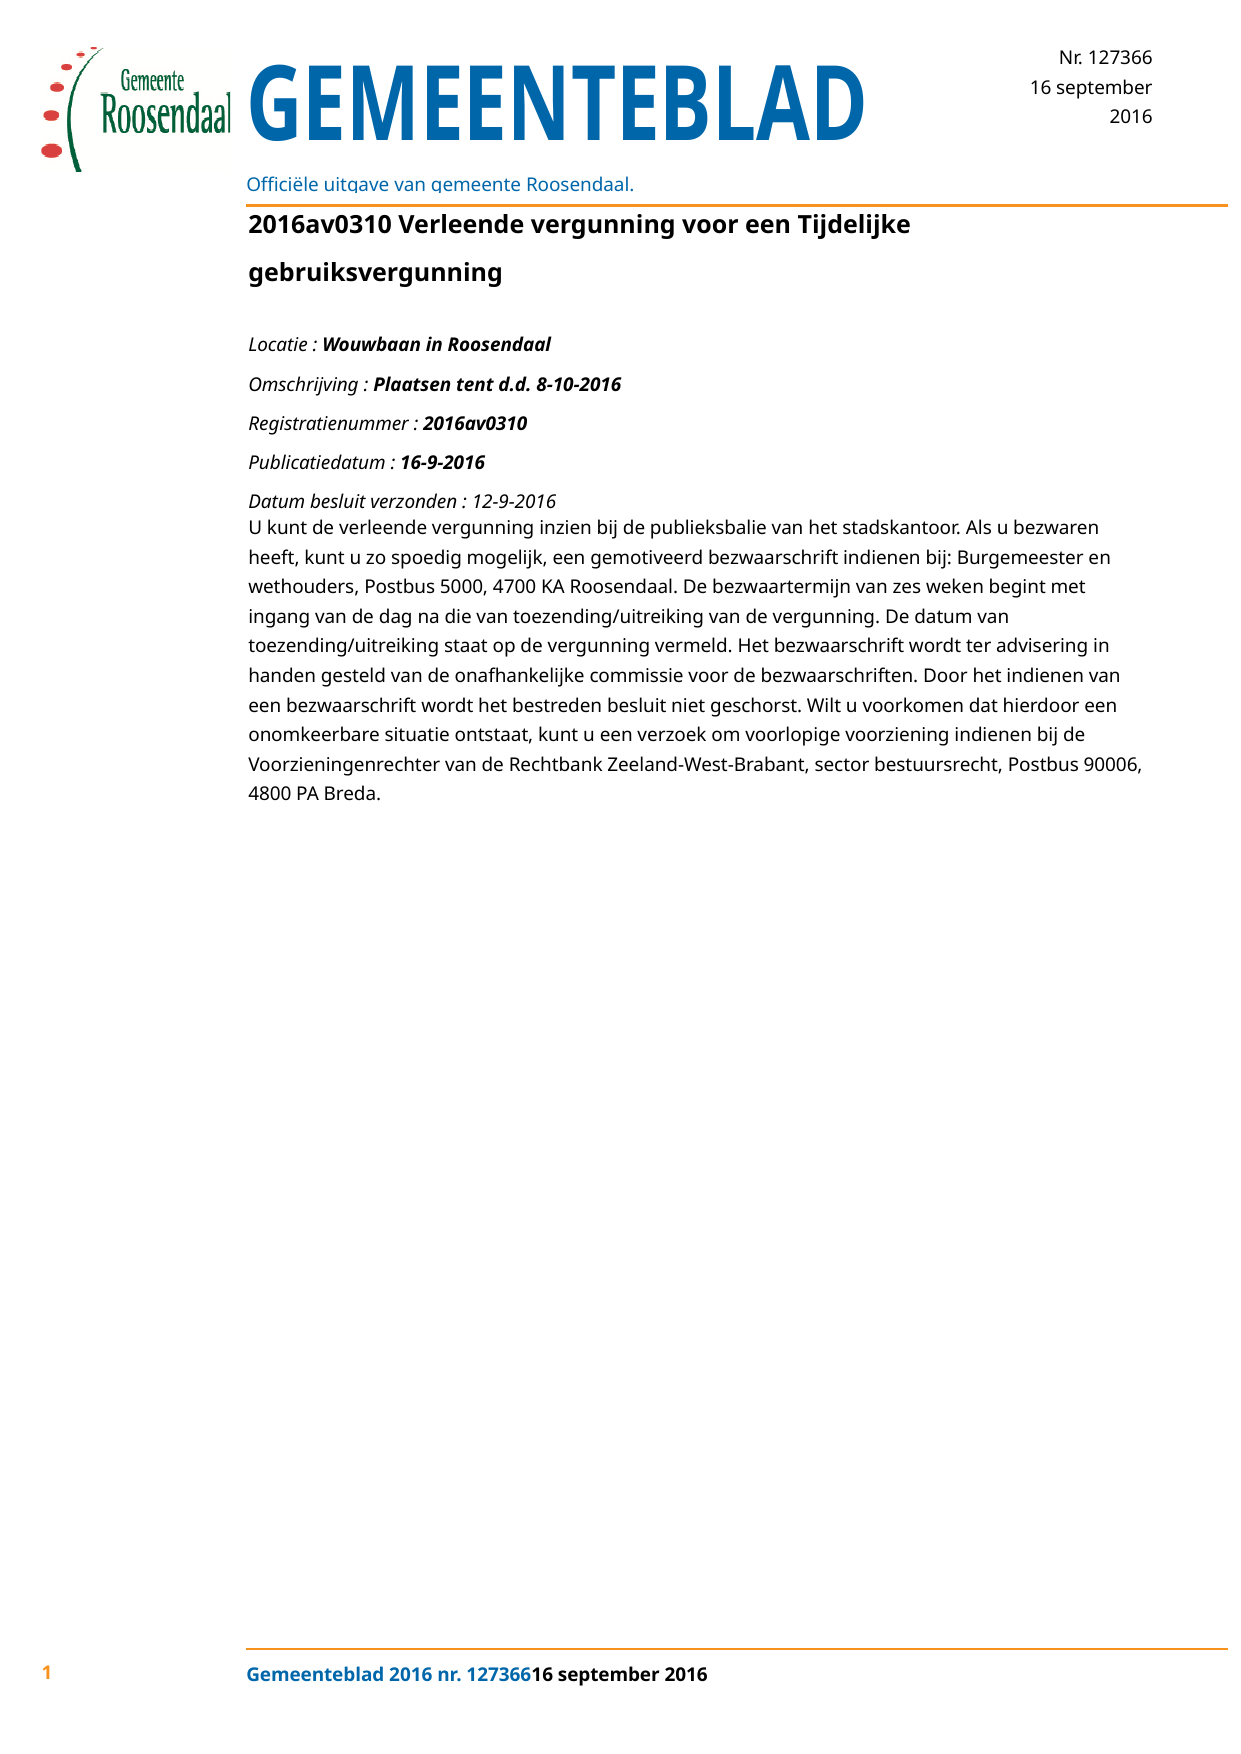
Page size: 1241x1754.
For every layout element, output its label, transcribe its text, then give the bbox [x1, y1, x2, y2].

text Locatie : Wouwbaan in Roosendaal [248, 331, 1152, 357]
text Publicatiedatum : 16-9-2016 [248, 449, 1152, 475]
text U kunt de verleende vergunning inzien bij de publieksbalie van het stadskantoor. Als u bezwaren heeft, kunt u zo spoedig mogelijk, een gemotiveerd bezwaarschrift indienen bij: Burgemeester en wethouders, Postbus 5000, 4700 KA Roosendaal. De bezwaartermijn van zes weken begint met ingang van de dag na die van toezending/uitreiking van de vergunning. De datum van toezending/uitreiking staat op de vergunning vermeld. Het bezwaarschrift wordt ter advisering in handen gesteld van de onafhankelijke commissie voor de bezwaarschriften. Door het indienen van een bezwaarschrift wordt het bestreden besluit niet geschorst. Wilt u voorkomen dat hierdoor een onomkeerbare situatie ontstaat, kunt u een verzoek om voorlopige voorziening indienen bij de Voorzieningenrechter van de Rechtbank Zeeland-West-Brabant, sector bestuursrecht, Postbus 90006, 4800 PA Breda. [248, 514, 1152, 806]
text Omschrijving : Plaatsen tent d.d. 8-10-2016 [248, 371, 1152, 396]
text Registratienummer : 2016av0310 [248, 410, 1152, 436]
picture [41, 47, 231, 172]
text Datum besluit verzonden : 12-9-2016 [248, 488, 1152, 514]
text 2016av0310 Verleende vergunning voor een Tijdelijke gebruiksvergunning [248, 207, 1152, 288]
